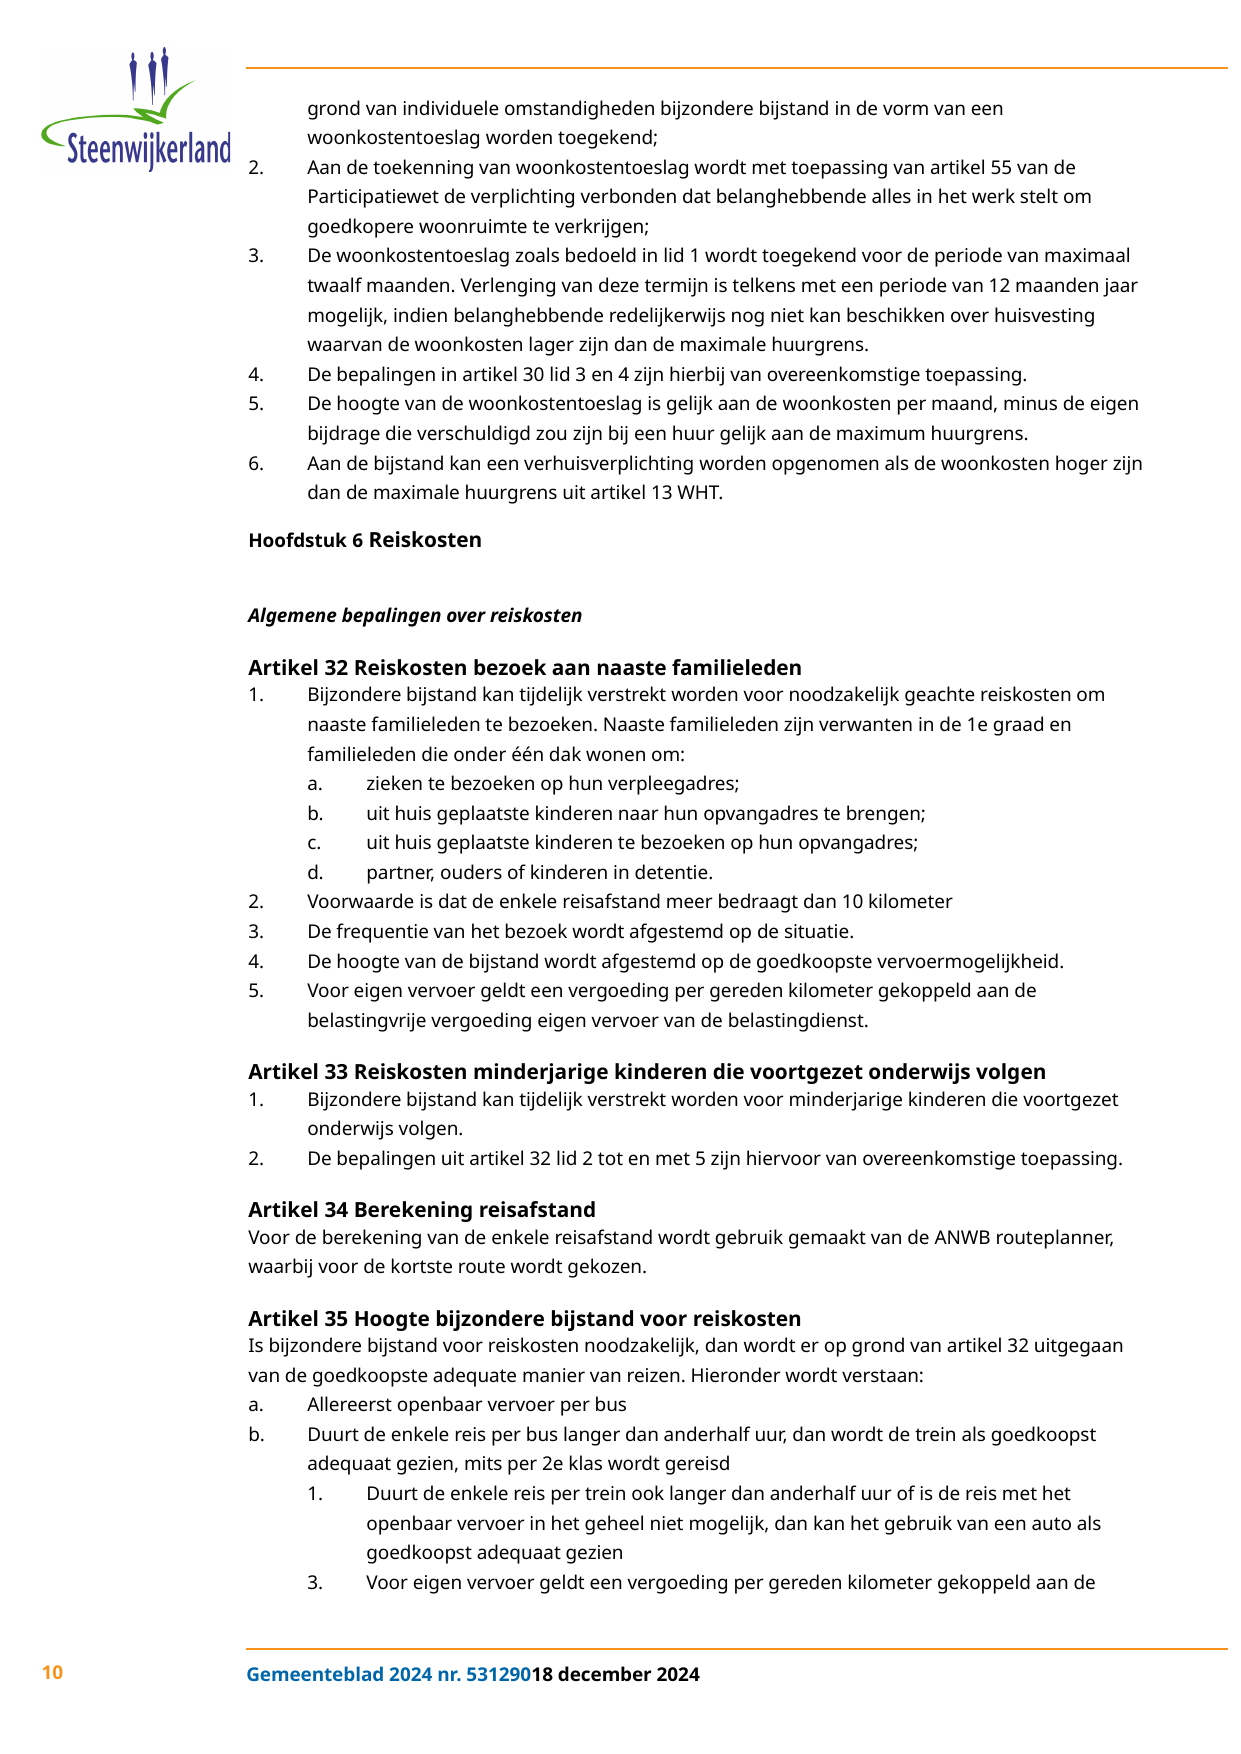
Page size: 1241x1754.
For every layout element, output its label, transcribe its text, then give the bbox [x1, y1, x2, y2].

text Artikel 35 Hoogte bijzondere bijstand voor reiskosten [248, 1304, 1152, 1332]
list De hoogte van de woonkostentoeslag is gelijk aan de woonkosten per maand, minus de eigen bijdrage die verschuldigd zou zijn bij een huur gelijk aan de maximum huurgrens. [248, 391, 1152, 446]
list De bepalingen uit artikel 32 lid 2 tot en met 5 zijn hiervoor van overeenkomstige toepassing. [248, 1145, 1152, 1171]
text Artikel 34 Berekening reisafstand [248, 1195, 1152, 1224]
picture [41, 47, 231, 172]
text Artikel 32 Reiskosten bezoek aan naaste familieleden [248, 653, 1152, 682]
text Algemene bepalingen over reiskosten [248, 603, 1152, 628]
text Hoofdstuk 6 Reiskosten [248, 525, 1152, 553]
text Is bijzondere bijstand voor reiskosten noodzakelijk, dan wordt er op grond van artikel 32 uitgegaan van de goedkoopste adequate manier van reizen. Hieronder wordt verstaan: [248, 1332, 1152, 1388]
text Artikel 33 Reiskosten minderjarige kinderen die voortgezet onderwijs volgen [248, 1057, 1152, 1086]
list grond van individuele omstandigheden bijzondere bijstand in de vorm van een woonkostentoeslag worden toegekend; [248, 95, 1152, 150]
text Voor de berekening van de enkele reisafstand wordt gebruik gemaakt van de ANWB routeplanner, waarbij voor de kortste route wordt gekozen. [248, 1224, 1152, 1279]
list partner, ouders of kinderen in detentie. [307, 859, 1152, 885]
list De frequentie van het bezoek wordt afgestemd op de situatie. [248, 918, 1152, 944]
list Bijzondere bijstand kan tijdelijk verstrekt worden voor noodzakelijk geachte reiskosten om naaste familieleden te bezoeken. Naaste familieleden zijn verwanten in de 1e graad en familieleden die onder één dak wonen om: [248, 682, 1152, 766]
list Allereerst openbaar vervoer per bus [248, 1391, 1152, 1417]
list uit huis geplaatste kinderen te bezoeken op hun opvangadres; [307, 829, 1152, 855]
list De hoogte van de bijstand wordt afgestemd op de goedkoopste vervoermogelijkheid. [248, 948, 1152, 973]
list uit huis geplaatste kinderen naar hun opvangadres te brengen; [307, 800, 1152, 826]
list Aan de toekenning van woonkostentoeslag wordt met toepassing van artikel 55 van de Participatiewet de verplichting verbonden dat belanghebbende alles in het werk stelt om goedkopere woonruimte te verkrijgen; [248, 154, 1152, 239]
list De woonkostentoeslag zoals bedoeld in lid 1 wordt toegekend voor de periode van maximaal twaalf maanden. Verlenging van deze termijn is telkens met een periode van 12 maanden jaar mogelijk, indien belanghebbende redelijkerwijs nog niet kan beschikken over huisvesting waarvan de woonkosten lager zijn dan de maximale huurgrens. [248, 243, 1152, 357]
list De bepalingen in artikel 30 lid 3 en 4 zijn hierbij van overeenkomstige toepassing. [248, 361, 1152, 387]
list Voor eigen vervoer geldt een vergoeding per gereden kilometer gekoppeld aan de belastingvrije vergoeding eigen vervoer van de belastingdienst. [248, 977, 1152, 1033]
list Voorwaarde is dat de enkele reisafstand meer bedraagt dan 10 kilometer [248, 889, 1152, 914]
list zieken te bezoeken op hun verpleegadres; [307, 770, 1152, 796]
list Bijzondere bijstand kan tijdelijk verstrekt worden voor minderjarige kinderen die voortgezet onderwijs volgen. [248, 1086, 1152, 1141]
list Aan de bijstand kan een verhuisverplichting worden opgenomen als de woonkosten hoger zijn dan de maximale huurgrens uit artikel 13 WHT. [248, 450, 1152, 505]
list Voor eigen vervoer geldt een vergoeding per gereden kilometer gekoppeld aan de [307, 1569, 1152, 1595]
list Duurt de enkele reis per bus langer dan anderhalf uur, dan wordt de trein als goedkoopst adequaat gezien, mits per 2e klas wordt gereisd [248, 1421, 1152, 1476]
list Duurt de enkele reis per trein ook langer dan anderhalf uur of is de reis met het openbaar vervoer in het geheel niet mogelijk, dan kan het gebruik van een auto als goedkoopst adequaat gezien [307, 1480, 1152, 1565]
